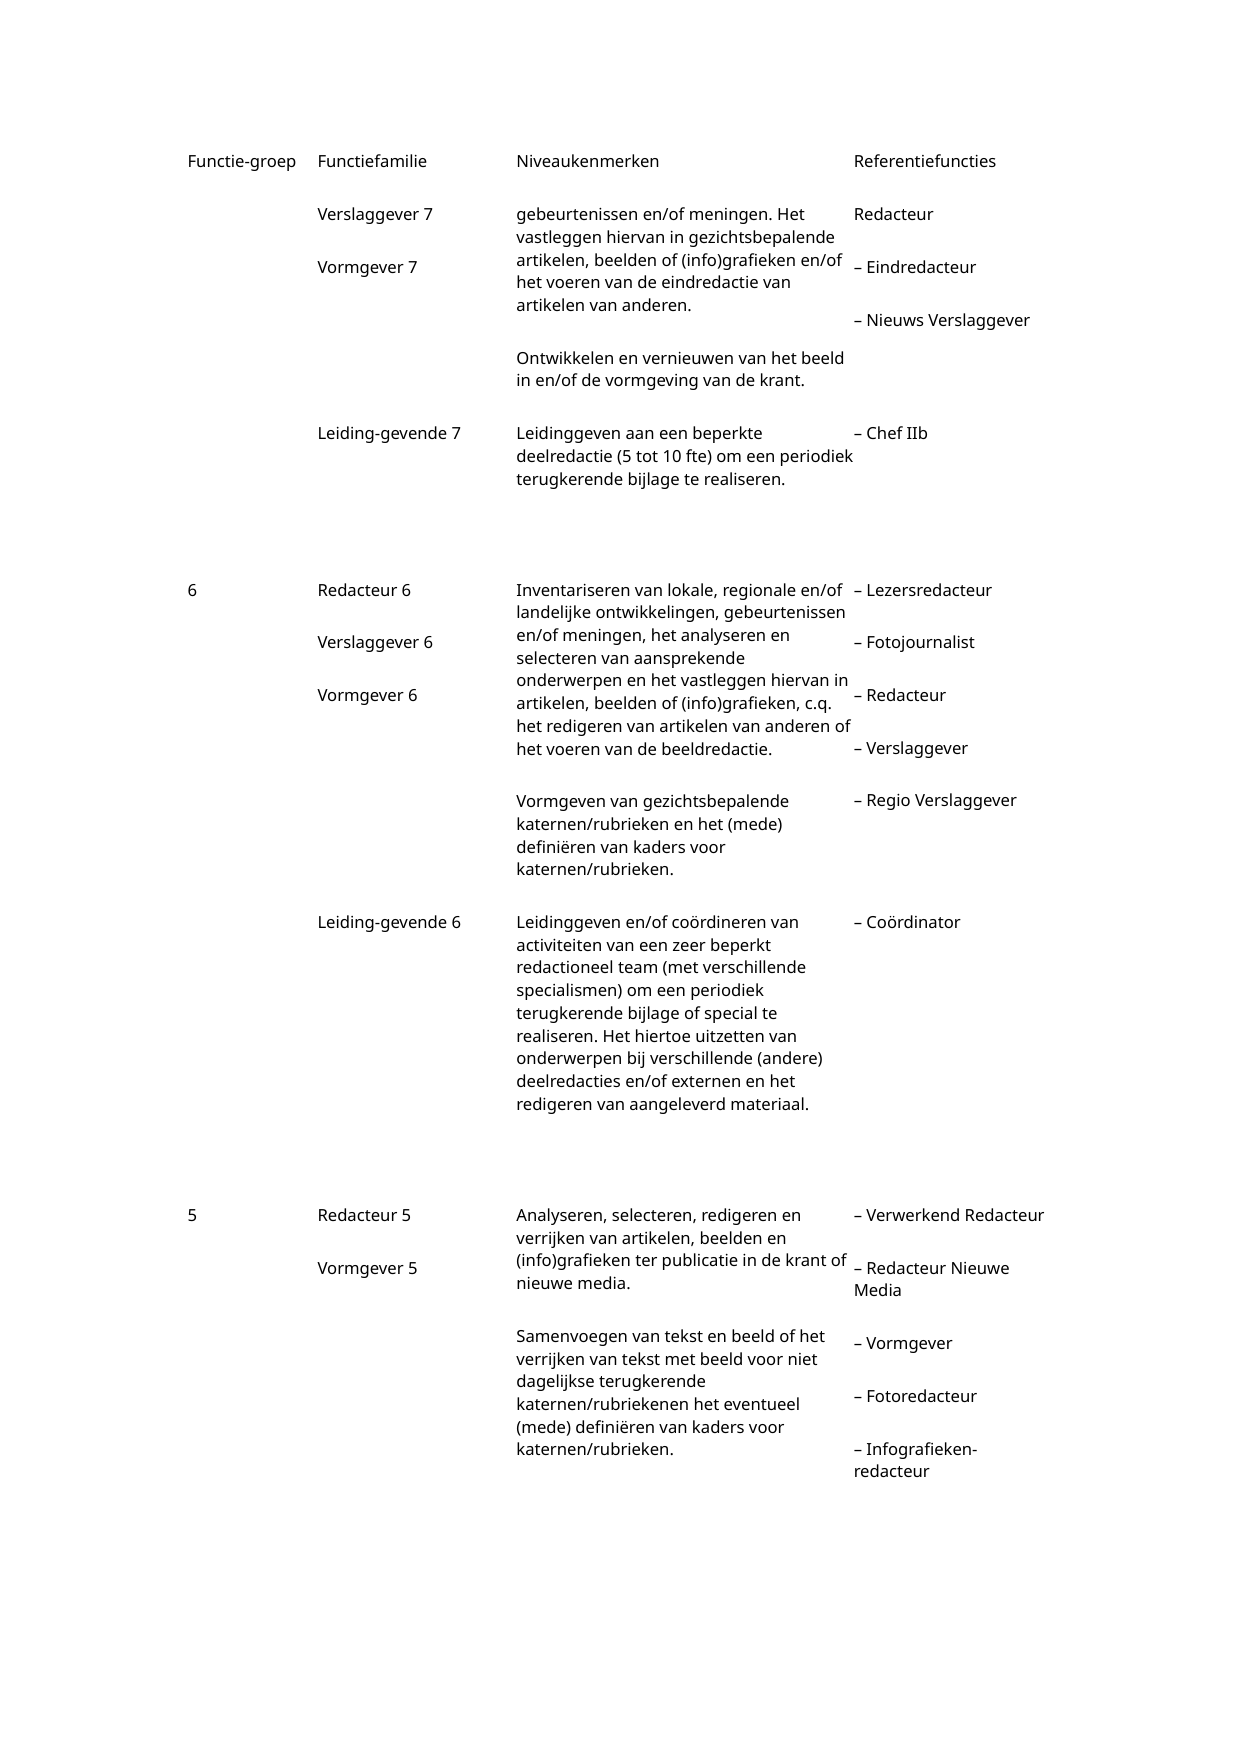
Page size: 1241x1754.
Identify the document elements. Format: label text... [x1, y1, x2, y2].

table_cell [516, 520, 853, 578]
table_cell Leidinggeven aan een beperkte deelredactie (5 tot 10 fte) om een periodiek terugkerende bijlage te realiseren. [516, 422, 853, 520]
table_cell 5 [188, 1204, 317, 1512]
table_cell [516, 1145, 853, 1203]
table_header Functie-groep [188, 150, 317, 203]
table_header Niveaukenmerken [516, 150, 853, 203]
table_cell [188, 422, 317, 520]
table_cell 6 [188, 578, 317, 911]
table_cell – Chef IIb [854, 422, 1053, 520]
table_cell [188, 911, 317, 1145]
table_cell – Coördinator [854, 911, 1053, 1145]
table_cell gebeurtenissen en/of meningen. Het vastleggen hiervan in gezichtsbepalende artikelen, beelden of (info)grafieken en/of het voeren van de eindredactie van artikelen van anderen. Ontwikkelen en vernieuwen van het beeld in en/of de vormgeving van de krant. [516, 203, 853, 422]
table_cell [854, 1145, 1053, 1203]
table_cell Inventariseren van lokale, regionale en/of landelijke ontwikkelingen, gebeurtenissen en/of meningen, het analyseren en selecteren van aansprekende onderwerpen en het vastleggen hiervan in artikelen, beelden of (info)grafieken, c.q. het redigeren van artikelen van anderen of het voeren van de beeldredactie. Vormgeven van gezichtsbepalende katernen/rubrieken en het (mede) definiëren van kaders voor katernen/rubrieken. [516, 578, 853, 911]
table_cell Verslaggever 7 Vormgever 7 [317, 203, 516, 422]
table_cell Analyseren, selecteren, redigeren en verrijken van artikelen, beelden en (info)grafieken ter publicatie in de krant of nieuwe media. Samenvoegen van tekst en beeld of het verrijken van tekst met beeld voor niet dagelijkse terugkerende katernen/rubriekenen het eventueel (mede) definiëren van kaders voor katernen/rubrieken. [516, 1204, 853, 1512]
table_cell – Lezersredacteur – Fotojournalist – Redacteur – Verslaggever – Regio Verslaggever [854, 578, 1053, 911]
table_cell [854, 520, 1053, 578]
table_cell – Verwerkend Redacteur – Redacteur Nieuwe Media – Vormgever – Fotoredacteur – Infografieken-redacteur [854, 1204, 1053, 1512]
table_cell Leidinggeven en/of coördineren van activiteiten van een zeer beperkt redactioneel team (met verschillende specialismen) om een periodiek terugkerende bijlage of special te realiseren. Het hiertoe uitzetten van onderwerpen bij verschillende (andere) deelredacties en/of externen en het redigeren van aangeleverd materiaal. [516, 911, 853, 1145]
table_cell [188, 203, 317, 422]
table_cell Redacteur – Eindredacteur – Nieuws Verslaggever [854, 203, 1053, 422]
table_header Functiefamilie [317, 150, 516, 203]
table_cell [317, 520, 516, 578]
table_cell Redacteur 5 Vormgever 5 [317, 1204, 516, 1512]
table_cell Redacteur 6 Verslaggever 6 Vormgever 6 [317, 578, 516, 911]
table_cell [188, 520, 317, 578]
table_cell [317, 1145, 516, 1203]
table_cell Leiding-gevende 6 [317, 911, 516, 1145]
table_cell Leiding-gevende 7 [317, 422, 516, 520]
table_cell [188, 1145, 317, 1203]
table_header Referentiefuncties [854, 150, 1053, 203]
